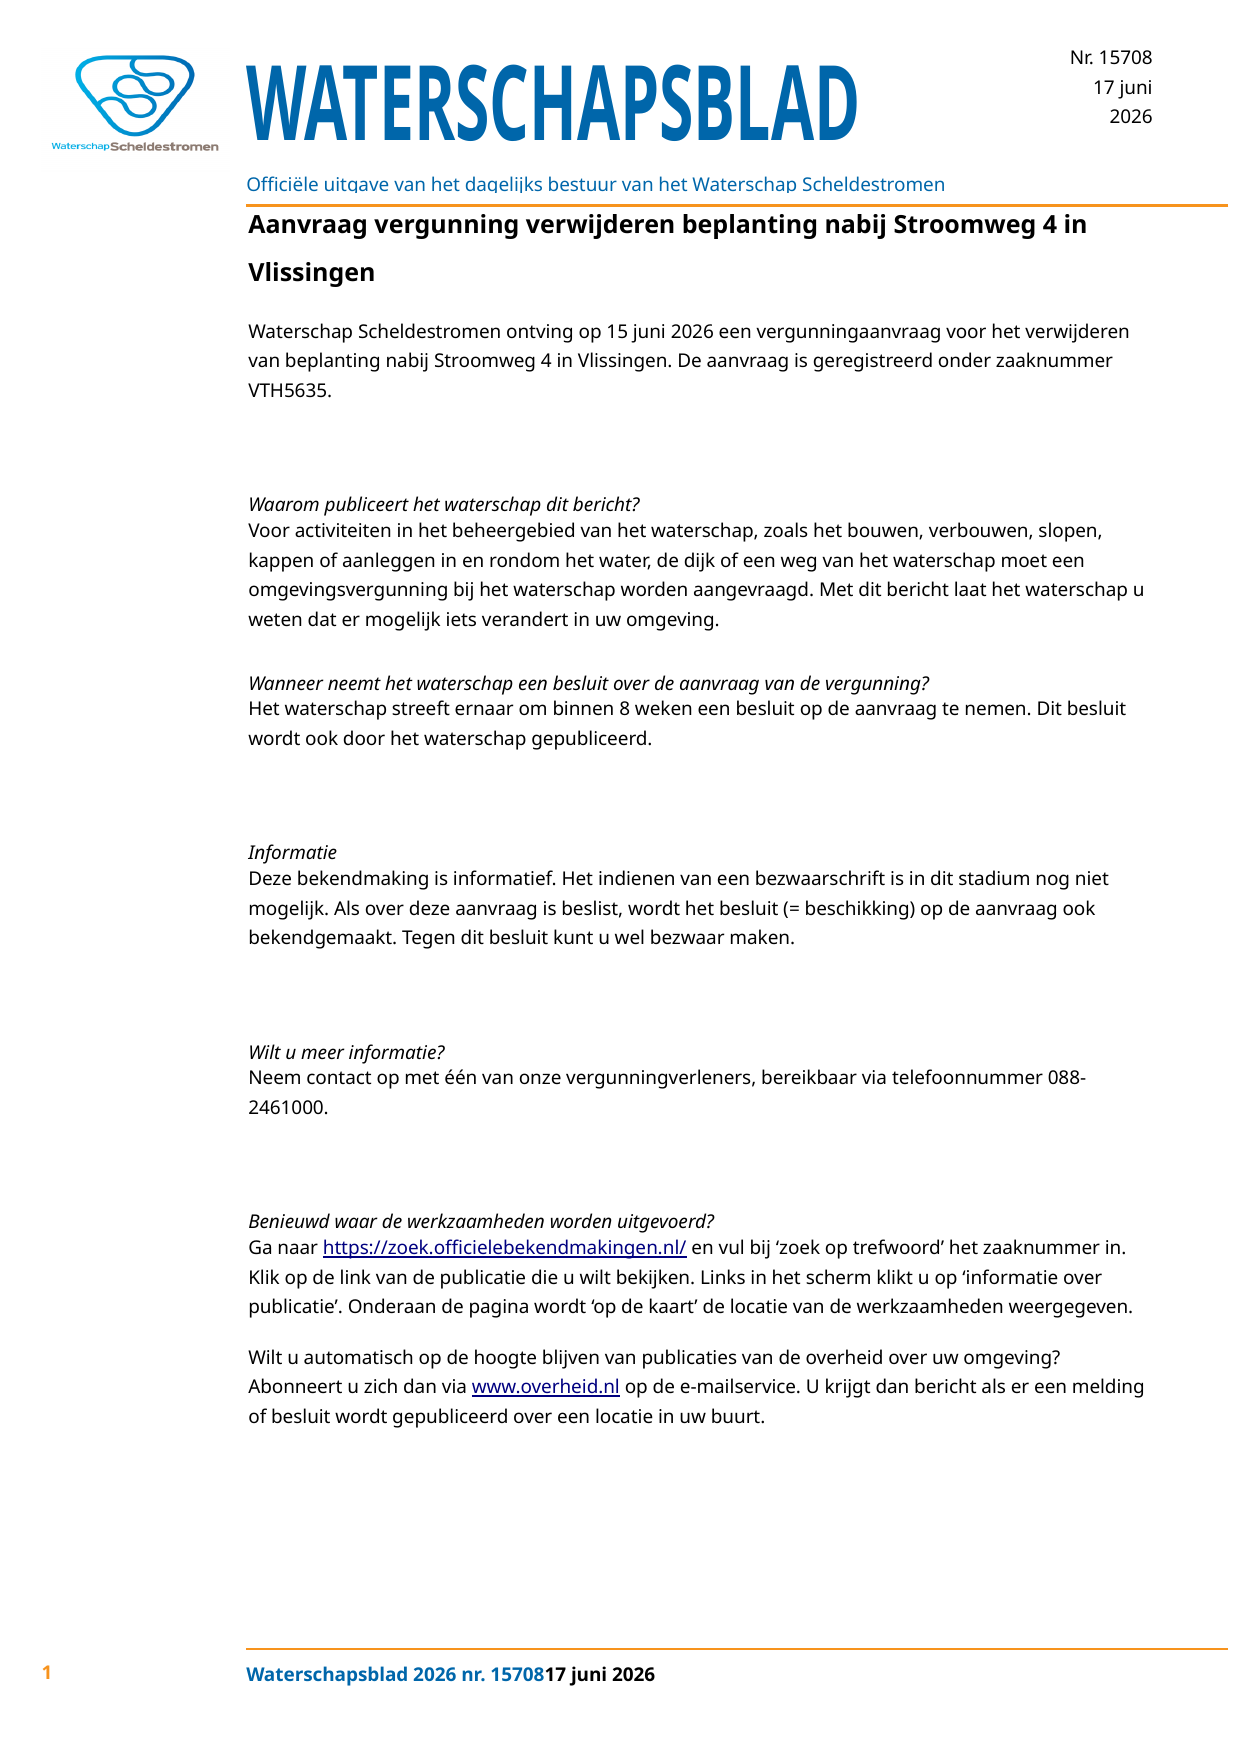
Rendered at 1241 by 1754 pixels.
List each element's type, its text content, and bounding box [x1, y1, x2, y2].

text Ga naar https://zoek.officielebekendmakingen.nl/ en vul bij ‘zoek op trefwoord’ het zaaknummer in. Klik op de link van de publicatie die u wilt bekijken. Links in het scherm klikt u op ‘informatie over publicatie’. Onderaan de pagina wordt ‘op de kaart’ de locatie van de werkzaamheden weergegeven. [248, 1234, 1152, 1319]
text Het waterschap streeft ernaar om binnen 8 weken een besluit op de aanvraag te nemen. Dit besluit wordt ook door het waterschap gepubliceerd. [248, 696, 1152, 751]
text Informatie [248, 839, 1152, 865]
text Wanneer neemt het waterschap een besluit over de aanvraag van de vergunning? [248, 670, 1152, 696]
text Benieuwd waar de werkzaamheden worden uitgevoerd? [248, 1208, 1152, 1234]
text Deze bekendmaking is informatief. Het indienen van een bezwaarschrift is in dit stadium nog niet mogelijk. Als over deze aanvraag is beslist, wordt het besluit (= beschikking) op de aanvraag ook bekendgemaakt. Tegen dit besluit kunt u wel bezwaar maken. [248, 865, 1152, 950]
picture [41, 47, 231, 172]
text Wilt u meer informatie? [248, 1039, 1152, 1064]
text Neem contact op met één van onze vergunningverleners, bereikbaar via telefoonnummer 088-2461000. [248, 1064, 1152, 1120]
text Waterschap Scheldestromen ontving op 15 juni 2026 een vergunningaanvraag voor het verwijderen van beplanting nabij Stroomweg 4 in Vlissingen. De aanvraag is geregistreerd onder zaaknummer VTH5635. [248, 318, 1152, 403]
text Waarom publiceert het waterschap dit bericht? [248, 491, 1152, 517]
text Voor activiteiten in het beheergebied van het waterschap, zoals het bouwen, verbouwen, slopen, kappen of aanleggen in en rondom het water, de dijk of een weg van het waterschap moet een omgevingsvergunning bij het waterschap worden aangevraagd. Met dit bericht laat het waterschap u weten dat er mogelijk iets verandert in uw omgeving. [248, 517, 1152, 632]
text Aanvraag vergunning verwijderen beplanting nabij Stroomweg 4 in Vlissingen [248, 207, 1152, 288]
text Wilt u automatisch op de hoogte blijven van publicaties van de overheid over uw omgeving? Abonneert u zich dan via www.overheid.nl op de e-mailservice. U krijgt dan bericht als er een melding of besluit wordt gepubliceerd over een locatie in uw buurt. [248, 1344, 1152, 1429]
